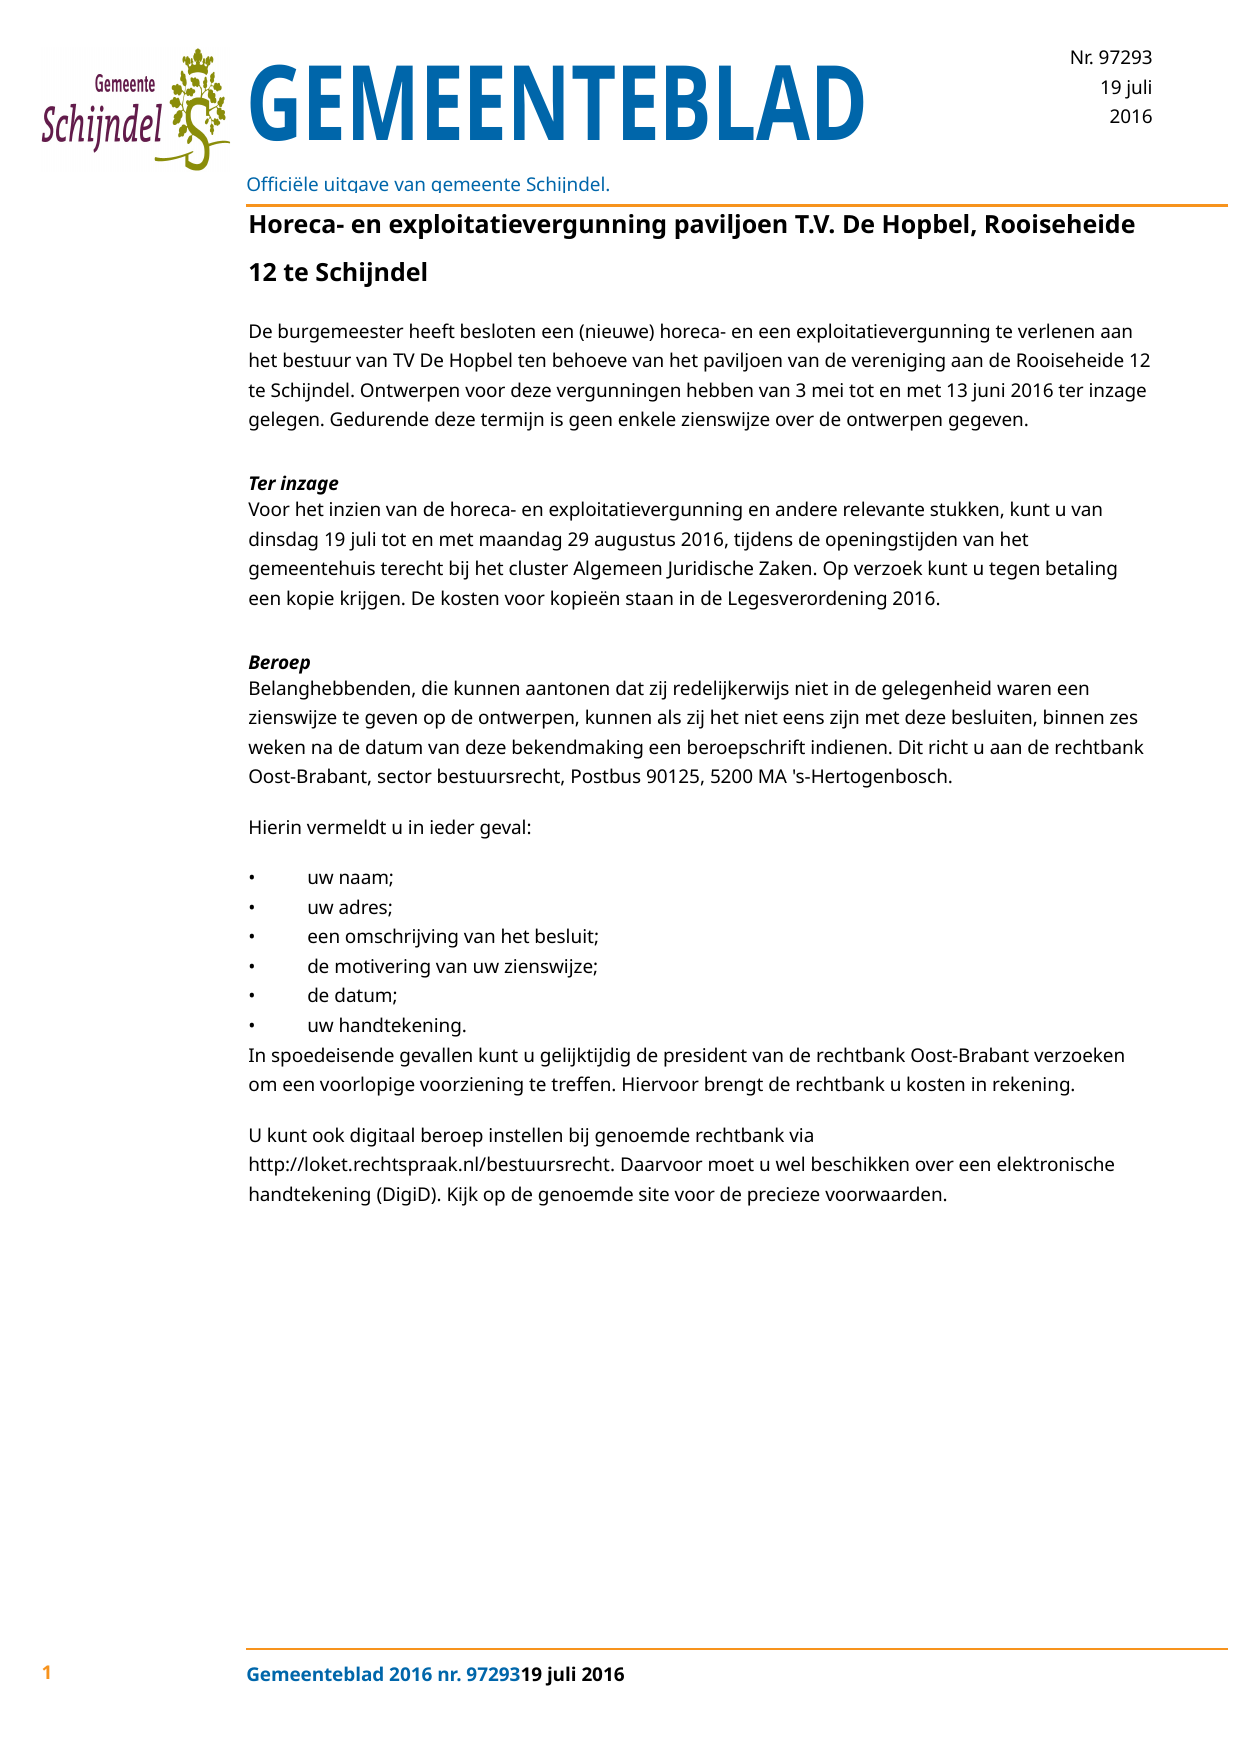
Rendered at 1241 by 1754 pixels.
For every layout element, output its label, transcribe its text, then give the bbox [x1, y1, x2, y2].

text Beroep [248, 649, 1152, 675]
text U kunt ook digitaal beroep instellen bij genoemde rechtbank via http://loket.rechtspraak.nl/bestuursrecht. Daarvoor moet u wel beschikken over een elektronische handtekening (DigiD). Kijk op de genoemde site voor de precieze voorwaarden. [248, 1122, 1152, 1207]
list uw naam; [248, 864, 1152, 890]
list een omschrijving van het besluit; [248, 923, 1152, 949]
text Voor het inzien van de horeca- en exploitatievergunning en andere relevante stukken, kunt u van dinsdag 19 juli tot en met maandag 29 augustus 2016, tijdens de openingstijden van het gemeentehuis terecht bij het cluster Algemeen Juridische Zaken. Op verzoek kunt u tegen betaling een kopie krijgen. De kosten voor kopieën staan in de Legesverordening 2016. [248, 496, 1152, 611]
list de datum; [248, 983, 1152, 1008]
text Ter inzage [248, 471, 1152, 496]
text De burgemeester heeft besloten een (nieuwe) horeca- en een exploitatievergunning te verlenen aan het bestuur van TV De Hopbel ten behoeve van het paviljoen van de vereniging aan de Rooiseheide 12 te Schijndel. Ontwerpen voor deze vergunningen hebben van 3 mei tot en met 13 juni 2016 ter inzage gelegen. Gedurende deze termijn is geen enkele zienswijze over de ontwerpen gegeven. [248, 318, 1152, 432]
list uw adres; [248, 894, 1152, 920]
picture [41, 47, 231, 172]
list uw handtekening. [248, 1012, 1152, 1038]
text Belanghebbenden, die kunnen aantonen dat zij redelijkerwijs niet in de gelegenheid waren een zienswijze te geven op de ontwerpen, kunnen als zij het niet eens zijn met deze besluiten, binnen zes weken na de datum van deze bekendmaking een beroepschrift indienen. Dit richt u aan de rechtbank Oost-Brabant, sector bestuursrecht, Postbus 90125, 5200 MA 's-Hertogenbosch. [248, 675, 1152, 789]
text Horeca- en exploitatievergunning paviljoen T.V. De Hopbel, Rooiseheide 12 te Schijndel [248, 207, 1152, 288]
text Hierin vermeldt u in ieder geval: [248, 814, 1152, 840]
list de motivering van uw zienswijze; [248, 953, 1152, 979]
text In spoedeisende gevallen kunt u gelijktijdig de president van de rechtbank Oost-Brabant verzoeken om een voorlopige voorziening te treffen. Hiervoor brengt de rechtbank u kosten in rekening. [248, 1042, 1152, 1097]
